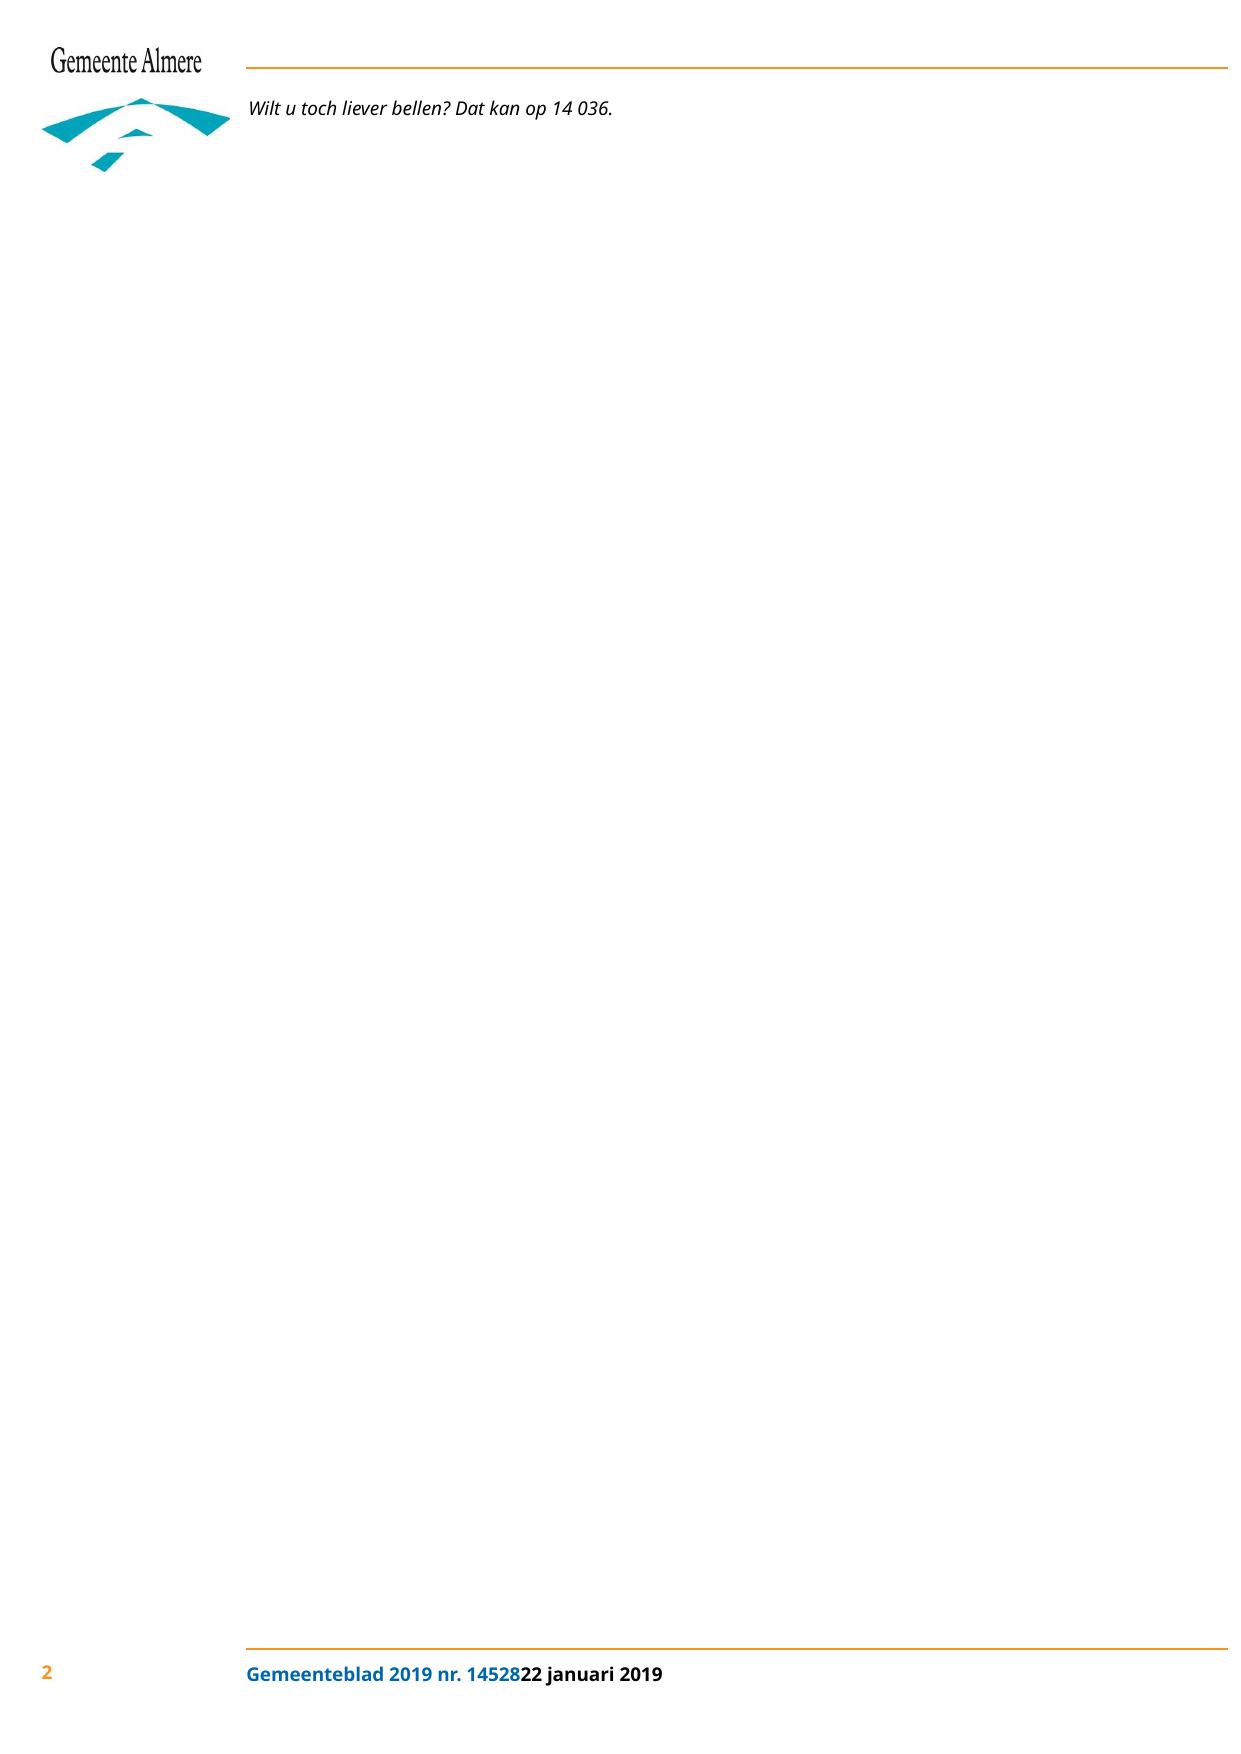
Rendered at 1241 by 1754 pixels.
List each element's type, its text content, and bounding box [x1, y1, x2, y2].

picture [41, 47, 231, 172]
text Wilt u toch liever bellen? Dat kan op 14 036. [248, 95, 1152, 121]
